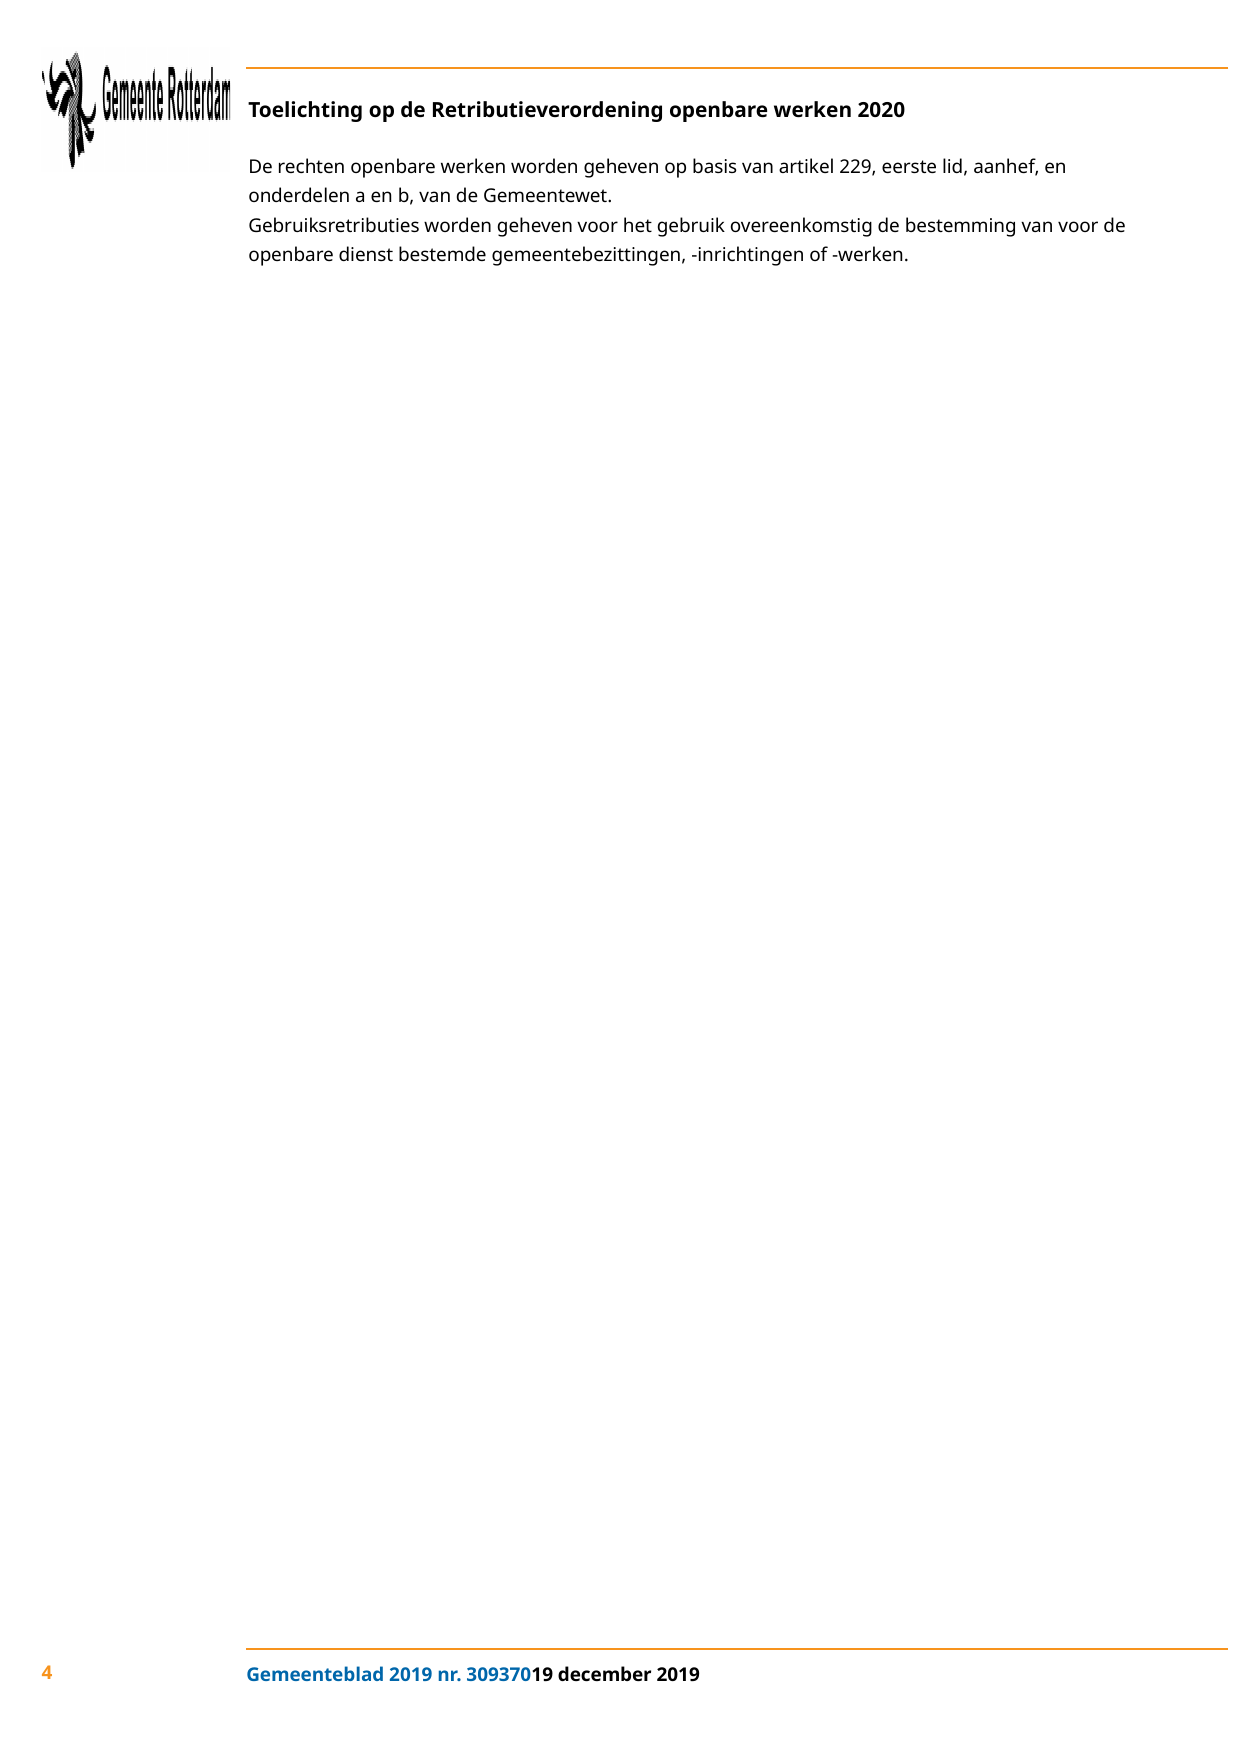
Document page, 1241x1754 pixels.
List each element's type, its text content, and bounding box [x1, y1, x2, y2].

text De rechten openbare werken worden geheven op basis van artikel 229, eerste lid, aanhef, en onderdelen a en b, van de Gemeentewet. [248, 153, 1152, 208]
picture [41, 47, 231, 172]
text Gebruiksretributies worden geheven voor het gebruik overeenkomstig de bestemming van voor de openbare dienst bestemde gemeentebezittingen, -inrichtingen of -werken. [248, 212, 1152, 267]
text Toelichting op de Retributieverordening openbare werken 2020 [248, 95, 1152, 123]
